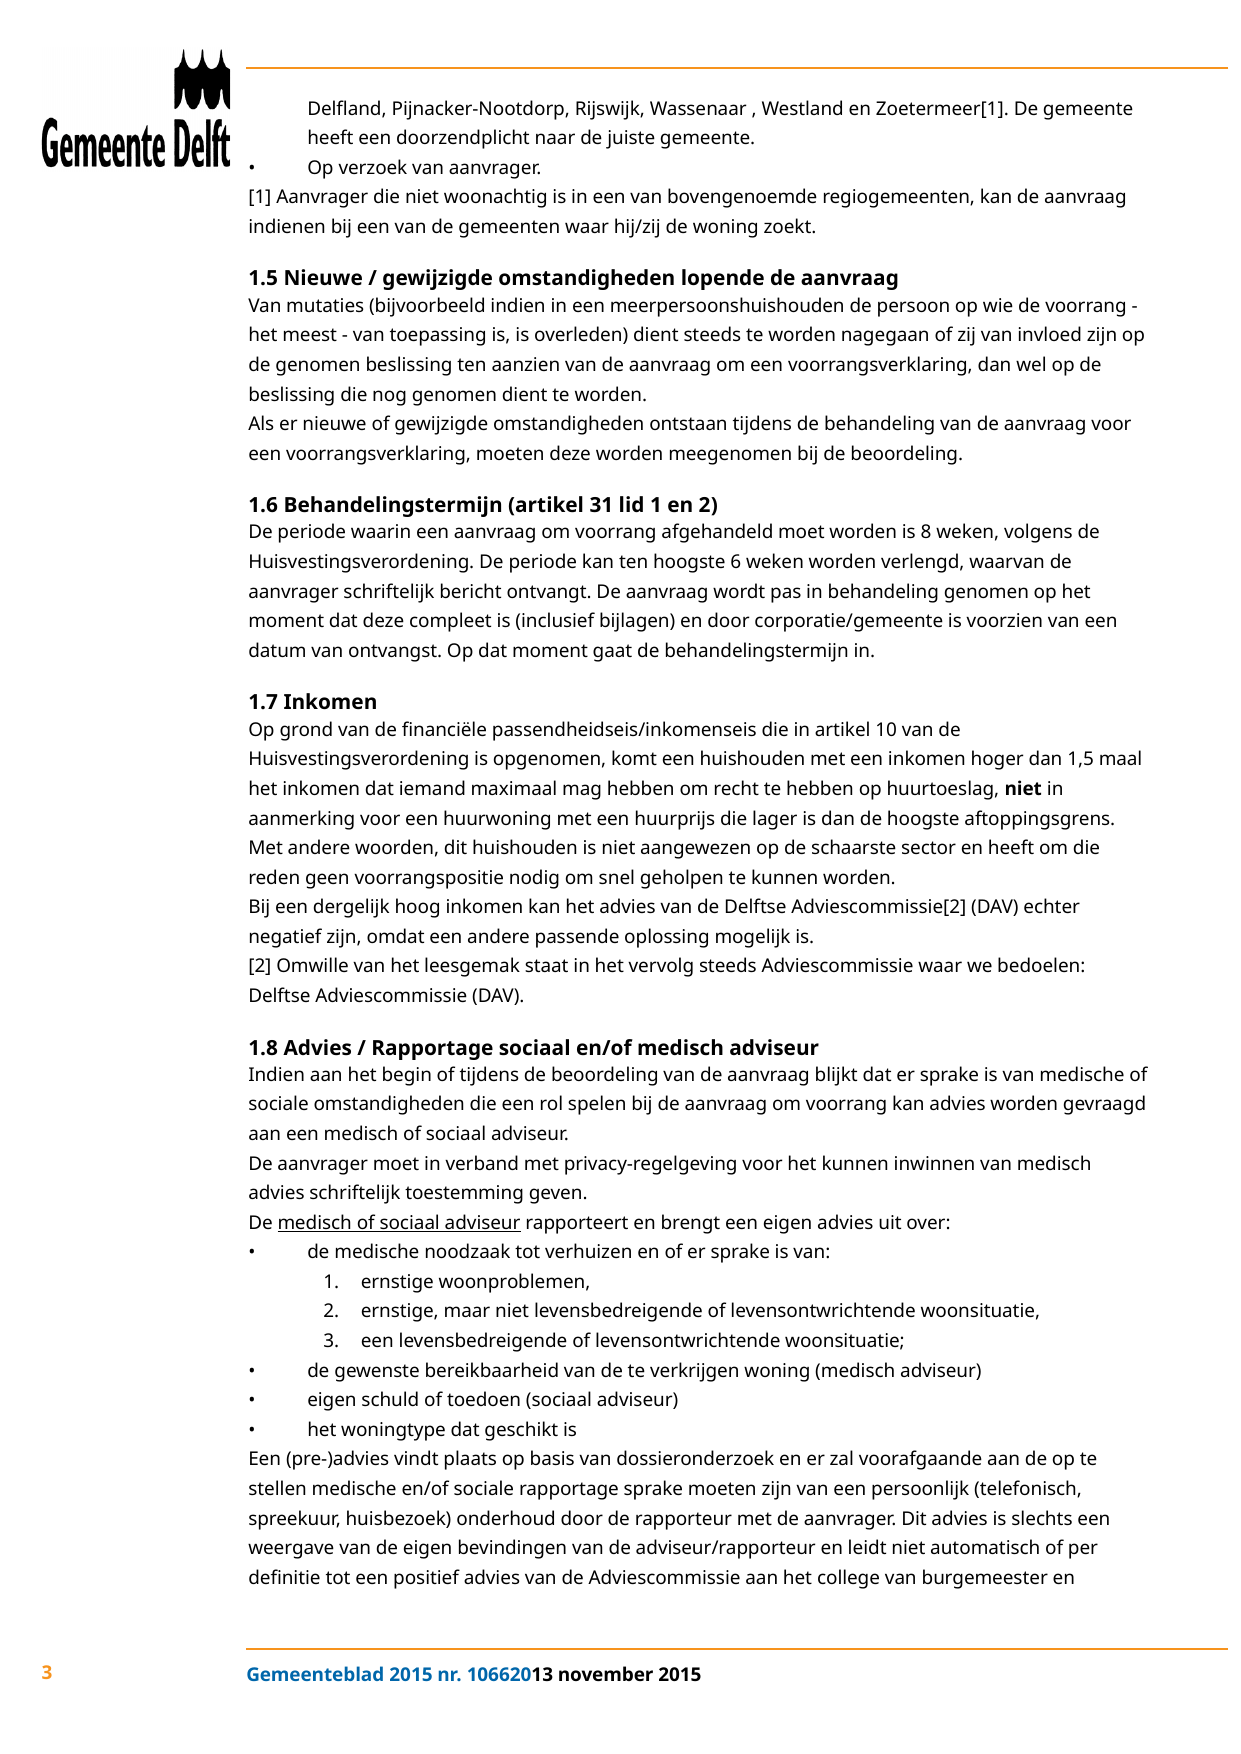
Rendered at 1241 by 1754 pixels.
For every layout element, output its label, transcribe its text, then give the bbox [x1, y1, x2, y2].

text Indien aan het begin of tijdens de beoordeling van de aanvraag blijkt dat er sprake is van medische of sociale omstandigheden die een rol spelen bij de aanvraag om voorrang kan advies worden gevraagd aan een medisch of sociaal adviseur. [248, 1061, 1152, 1146]
text 1.6 Behandelingstermijn (artikel 31 lid 1 en 2) [248, 490, 1152, 519]
list de gewenste bereikbaarheid van de te verkrijgen woning (medisch adviseur) [248, 1357, 1152, 1383]
text De medisch of sociaal adviseur rapporteert en brengt een eigen advies uit over: [248, 1209, 1152, 1235]
text Als er nieuwe of gewijzigde omstandigheden ontstaan tijdens de behandeling van de aanvraag voor een voorrangsverklaring, moeten deze worden meegenomen bij de beoordeling. [248, 410, 1152, 466]
list ernstige woonproblemen, [323, 1268, 1152, 1294]
list het woningtype dat geschikt is [248, 1416, 1152, 1442]
picture [41, 47, 231, 172]
text Op grond van de financiële passendheidseis/inkomenseis die in artikel 10 van de Huisvestingsverordening is opgenomen, komt een huishouden met een inkomen hoger dan 1,5 maal het inkomen dat iemand maximaal mag hebben om recht te hebben op huurtoeslag, niet in aanmerking voor een huurwoning met een huurprijs die lager is dan de hoogste aftoppingsgrens. Met andere woorden, dit huishouden is niet aangewezen op de schaarste sector en heeft om die reden geen voorrangspositie nodig om snel geholpen te kunnen worden. [248, 716, 1152, 889]
text 1.5 Nieuwe / gewijzigde omstandigheden lopende de aanvraag [248, 263, 1152, 292]
text [1] Aanvrager die niet woonachtig is in een van bovengenoemde regiogemeenten, kan de aanvraag indienen bij een van de gemeenten waar hij/zij de woning zoekt. [248, 183, 1152, 239]
text De periode waarin een aanvraag om voorrang afgehandeld moet worden is 8 weken, volgens de Huisvestingsverordening. De periode kan ten hoogste 6 weken worden verlengd, waarvan de aanvrager schriftelijk bericht ontvangt. De aanvraag wordt pas in behandeling genomen op het moment dat deze compleet is (inclusief bijlagen) en door corporatie/gemeente is voorzien van een datum van ontvangst. Op dat moment gaat de behandelingstermijn in. [248, 519, 1152, 663]
list de medische noodzaak tot verhuizen en of er sprake is van: [248, 1238, 1152, 1264]
list Op verzoek van aanvrager. [248, 154, 1152, 180]
list Delfland, Pijnacker-Nootdorp, Rijswijk, Wassenaar , Westland en Zoetermeer[1]. De gemeente heeft een doorzendplicht naar de juiste gemeente. [248, 95, 1152, 150]
list ernstige, maar niet levensbedreigende of levensontwrichtende woonsituatie, [323, 1298, 1152, 1323]
text Van mutaties (bijvoorbeeld indien in een meerpersoonshuishouden de persoon op wie de voorrang - het meest - van toepassing is, is overleden) dient steeds te worden nagegaan of zij van invloed zijn op de genomen beslissing ten aanzien van de aanvraag om een voorrangsverklaring, dan wel op de beslissing die nog genomen dient te worden. [248, 292, 1152, 406]
text Een (pre-)advies vindt plaats op basis van dossieronderzoek en er zal voorafgaande aan de op te stellen medische en/of sociale rapportage sprake moeten zijn van een persoonlijk (telefonisch, spreekuur, huisbezoek) onderhoud door de rapporteur met de aanvrager. Dit advies is slechts een weergave van de eigen bevindingen van de adviseur/rapporteur en leidt niet automatisch of per definitie tot een positief advies van de Adviescommissie aan het college van burgemeester en [248, 1446, 1152, 1590]
text [2] Omwille van het leesgemak staat in het vervolg steeds Adviescommissie waar we bedoelen: Delftse Adviescommissie (DAV). [248, 953, 1152, 1008]
text 1.7 Inkomen [248, 687, 1152, 716]
list een levensbedreigende of levensontwrichtende woonsituatie; [323, 1327, 1152, 1353]
text 1.8 Advies / Rapportage sociaal en/of medisch adviseur [248, 1033, 1152, 1061]
text De aanvrager moet in verband met privacy-regelgeving voor het kunnen inwinnen van medisch advies schriftelijk toestemming geven. [248, 1150, 1152, 1205]
list eigen schuld of toedoen (sociaal adviseur) [248, 1386, 1152, 1412]
text Bij een dergelijk hoog inkomen kan het advies van de Delftse Adviescommissie[2] (DAV) echter negatief zijn, omdat een andere passende oplossing mogelijk is. [248, 893, 1152, 949]
